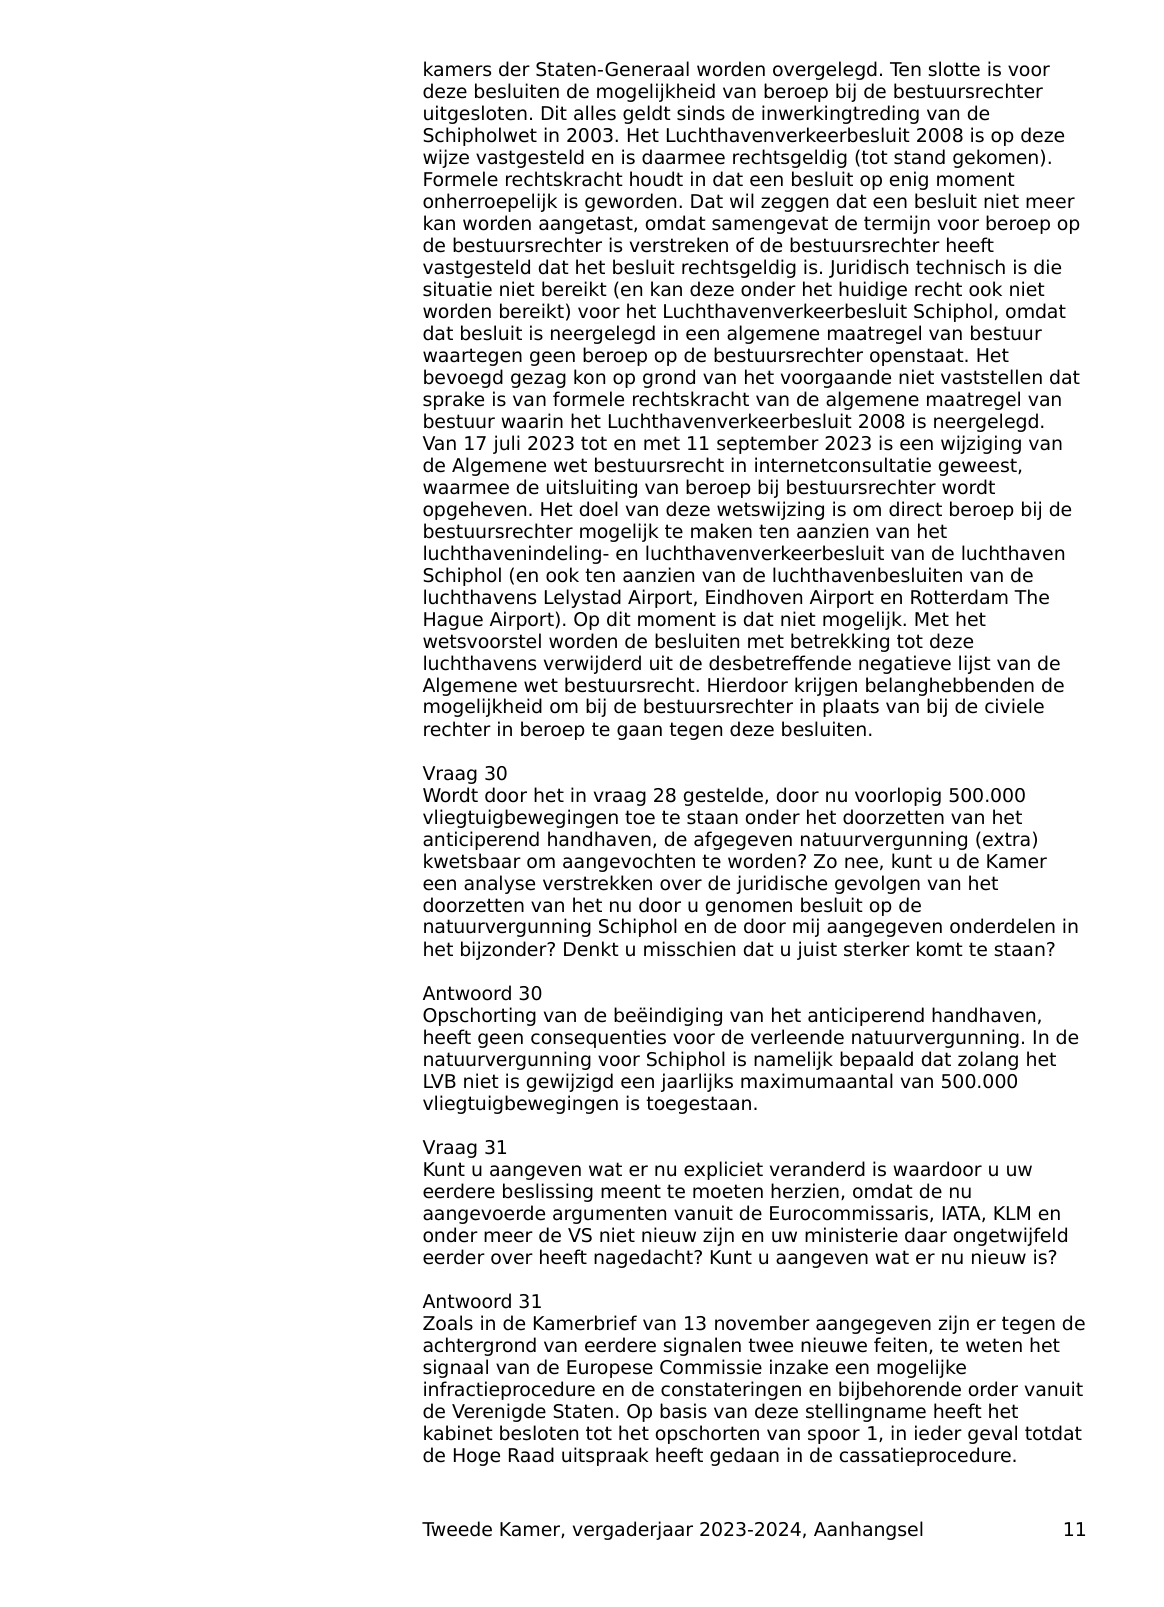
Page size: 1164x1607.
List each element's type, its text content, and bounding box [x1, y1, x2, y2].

text Kunt u aangeven wat er nu expliciet veranderd is waardoor u uw eerdere beslissing meent te moeten herzien, omdat de nu aangevoerde argumenten vanuit de Eurocommissaris, IATA, KLM en onder meer de VS niet nieuw zijn en uw ministerie daar ongetwijfeld eerder over heeft nagedacht? Kunt u aangeven wat er nu nieuw is? [422, 1159, 1087, 1268]
text kamers der Staten-Generaal worden overgelegd. Ten slotte is voor deze besluiten de mogelijkheid van beroep bij de bestuursrechter uitgesloten. Dit alles geldt sinds de inwerkingtreding van de Schipholwet in 2003. Het Luchthavenverkeerbesluit 2008 is op deze wijze vastgesteld en is daarmee rechtsgeldig (tot stand gekomen). [422, 59, 1087, 169]
text Vraag 30 [422, 763, 1087, 784]
text Antwoord 30 [422, 983, 1087, 1004]
text Vraag 31 [422, 1137, 1087, 1159]
text Formele rechtskracht houdt in dat een besluit op enig moment onherroepelijk is geworden. Dat wil zeggen dat een besluit niet meer kan worden aangetast, omdat samengevat de termijn voor beroep op de bestuursrechter is verstreken of de bestuursrechter heeft vastgesteld dat het besluit rechtsgeldig is. Juridisch technisch is die situatie niet bereikt (en kan deze onder het huidige recht ook niet worden bereikt) voor het Luchthavenverkeerbesluit Schiphol, omdat dat besluit is neergelegd in een algemene maatregel van bestuur waartegen geen beroep op de bestuursrechter openstaat. Het bevoegd gezag kon op grond van het voorgaande niet vaststellen dat sprake is van formele rechtskracht van de algemene maatregel van bestuur waarin het Luchthavenverkeerbesluit 2008 is neergelegd. [422, 169, 1087, 433]
text Zoals in de Kamerbrief van 13 november aangegeven zijn er tegen de achtergrond van eerdere signalen twee nieuwe feiten, te weten het signaal van de Europese Commissie inzake een mogelijke infractieprocedure en de constateringen en bijbehorende order vanuit de Verenigde Staten. Op basis van deze stellingname heeft het kabinet besloten tot het opschorten van spoor 1, in ieder geval totdat de Hoge Raad uitspraak heeft gedaan in de cassatieprocedure. [422, 1313, 1087, 1467]
text Van 17 juli 2023 tot en met 11 september 2023 is een wijziging van de Algemene wet bestuursrecht in internetconsultatie geweest, waarmee de uitsluiting van beroep bij bestuursrechter wordt opgeheven. Het doel van deze wetswijzing is om direct beroep bij de bestuursrechter mogelijk te maken ten aanzien van het luchthavenindeling- en luchthavenverkeerbesluit van de luchthaven Schiphol (en ook ten aanzien van de luchthavenbesluiten van de luchthavens Lelystad Airport, Eindhoven Airport en Rotterdam The Hague Airport). Op dit moment is dat niet mogelijk. Met het wetsvoorstel worden de besluiten met betrekking tot deze luchthavens verwijderd uit de desbetreffende negatieve lijst van de Algemene wet bestuursrecht. Hierdoor krijgen belanghebbenden de mogelijkheid om bij de bestuursrechter in plaats van bij de civiele rechter in beroep te gaan tegen deze besluiten. [422, 433, 1087, 740]
text Wordt door het in vraag 28 gestelde, door nu voorlopig 500.000 vliegtuigbewegingen toe te staan onder het doorzetten van het anticiperend handhaven, de afgegeven natuurvergunning (extra) kwetsbaar om aangevochten te worden? Zo nee, kunt u de Kamer een analyse verstrekken over de juridische gevolgen van het doorzetten van het nu door u genomen besluit op de natuurvergunning Schiphol en de door mij aangegeven onderdelen in het bijzonder? Denkt u misschien dat u juist sterker komt te staan? [422, 784, 1087, 960]
text Antwoord 31 [422, 1291, 1087, 1313]
text Opschorting van de beëindiging van het anticiperend handhaven, heeft geen consequenties voor de verleende natuurvergunning. In de natuurvergunning voor Schiphol is namelijk bepaald dat zolang het LVB niet is gewijzigd een jaarlijks maximumaantal van 500.000 vliegtuigbewegingen is toegestaan. [422, 1004, 1087, 1114]
